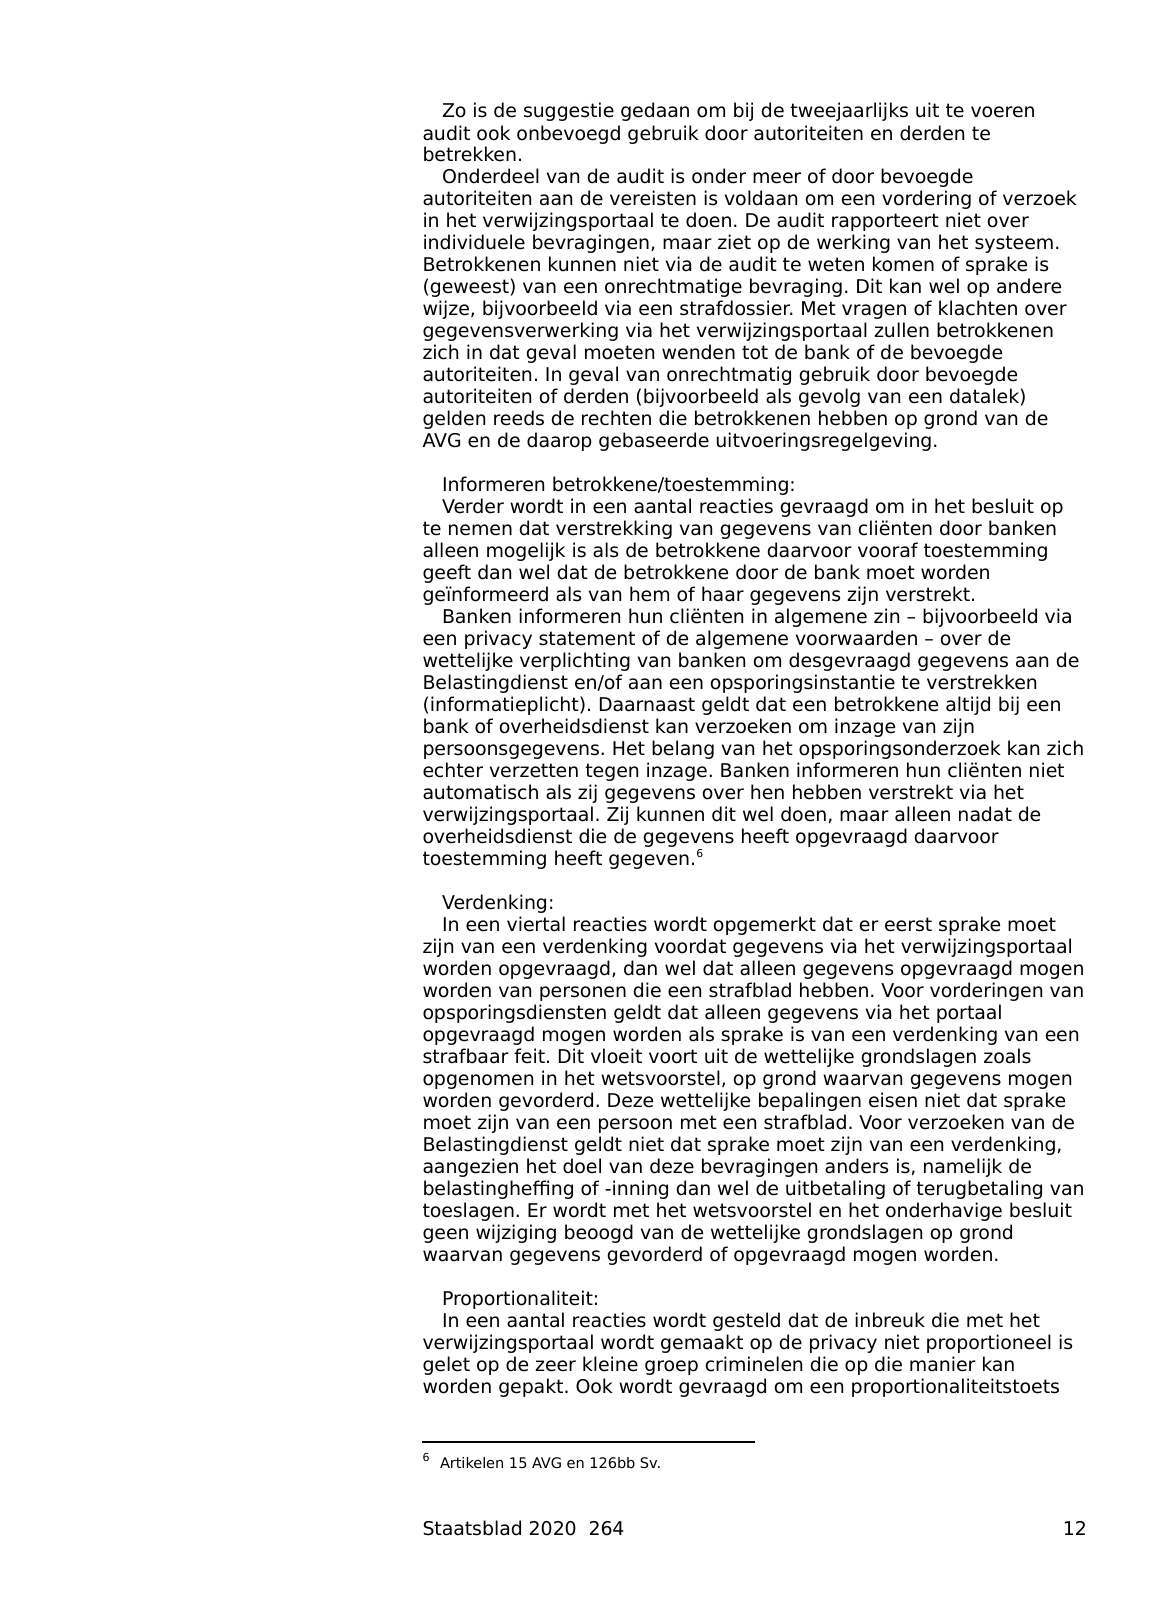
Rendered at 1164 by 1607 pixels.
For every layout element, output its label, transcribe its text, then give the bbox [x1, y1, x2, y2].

text Verder wordt in een aantal reacties gevraagd om in het besluit op te nemen dat verstrekking van gegevens van cliënten door banken alleen mogelijk is als de betrokkene daarvoor vooraf toestemming geeft dan wel dat de betrokkene door de bank moet worden geïnformeerd als van hem of haar gegevens zijn verstrekt. [422, 496, 1087, 606]
text In een viertal reacties wordt opgemerkt dat er eerst sprake moet zijn van een verdenking voordat gegevens via het verwijzingsportaal worden opgevraagd, dan wel dat alleen gegevens opgevraagd mogen worden van personen die een strafblad hebben. Voor vorderingen van opsporingsdiensten geldt dat alleen gegevens via het portaal opgevraagd mogen worden als sprake is van een verdenking van een strafbaar feit. Dit vloeit voort uit de wettelijke grondslagen zoals opgenomen in het wetsvoorstel, op grond waarvan gegevens mogen worden gevorderd. Deze wettelijke bepalingen eisen niet dat sprake moet zijn van een persoon met een strafblad. Voor verzoeken van de Belastingdienst geldt niet dat sprake moet zijn van een verdenking, aangezien het doel van deze bevragingen anders is, namelijk de belastingheffing of -inning dan wel de uitbetaling of terugbetaling van toeslagen. Er wordt met het wetsvoorstel en het onderhavige besluit geen wijziging beoogd van de wettelijke grondslagen op grond waarvan gegevens gevorderd of opgevraagd mogen worden. [422, 914, 1087, 1266]
text Verdenking: [422, 892, 1087, 914]
text Zo is de suggestie gedaan om bij de tweejaarlijks uit te voeren audit ook onbevoegd gebruik door autoriteiten en derden te betrekken. [422, 100, 1087, 166]
text Proportionaliteit: [422, 1288, 1087, 1310]
text Artikelen 15 AVG en 126bb Sv. [422, 1451, 1087, 1473]
text Onderdeel van de audit is onder meer of door bevoegde autoriteiten aan de vereisten is voldaan om een vordering of verzoek in het verwijzingsportaal te doen. De audit rapporteert niet over individuele bevragingen, maar ziet op de werking van het systeem. Betrokkenen kunnen niet via de audit te weten komen of sprake is (geweest) van een onrechtmatige bevraging. Dit kan wel op andere wijze, bijvoorbeeld via een strafdossier. Met vragen of klachten over gegevensverwerking via het verwijzingsportaal zullen betrokkenen zich in dat geval moeten wenden tot de bank of de bevoegde autoriteiten. In geval van onrechtmatig gebruik door bevoegde autoriteiten of derden (bijvoorbeeld als gevolg van een datalek) gelden reeds de rechten die betrokkenen hebben op grond van de AVG en de daarop gebaseerde uitvoeringsregelgeving. [422, 166, 1087, 452]
text Informeren betrokkene/toestemming: [422, 474, 1087, 496]
text Banken informeren hun cliënten in algemene zin – bijvoorbeeld via een privacy statement of de algemene voorwaarden – over de wettelijke verplichting van banken om desgevraagd gegevens aan de Belastingdienst en/of aan een opsporingsinstantie te verstrekken (informatieplicht). Daarnaast geldt dat een betrokkene altijd bij een bank of overheidsdienst kan verzoeken om inzage van zijn persoonsgegevens. Het belang van het opsporingsonderzoek kan zich echter verzetten tegen inzage. Banken informeren hun cliënten niet automatisch als zij gegevens over hen hebben verstrekt via het verwijzingsportaal. Zij kunnen dit wel doen, maar alleen nadat de overheidsdienst die de gegevens heeft opgevraagd daarvoor toestemming heeft gegeven. [422, 606, 1087, 870]
text In een aantal reacties wordt gesteld dat de inbreuk die met het verwijzingsportaal wordt gemaakt op de privacy niet proportioneel is gelet op de zeer kleine groep criminelen die op die manier kan worden gepakt. Ook wordt gevraagd om een proportionaliteitstoets [422, 1310, 1087, 1398]
